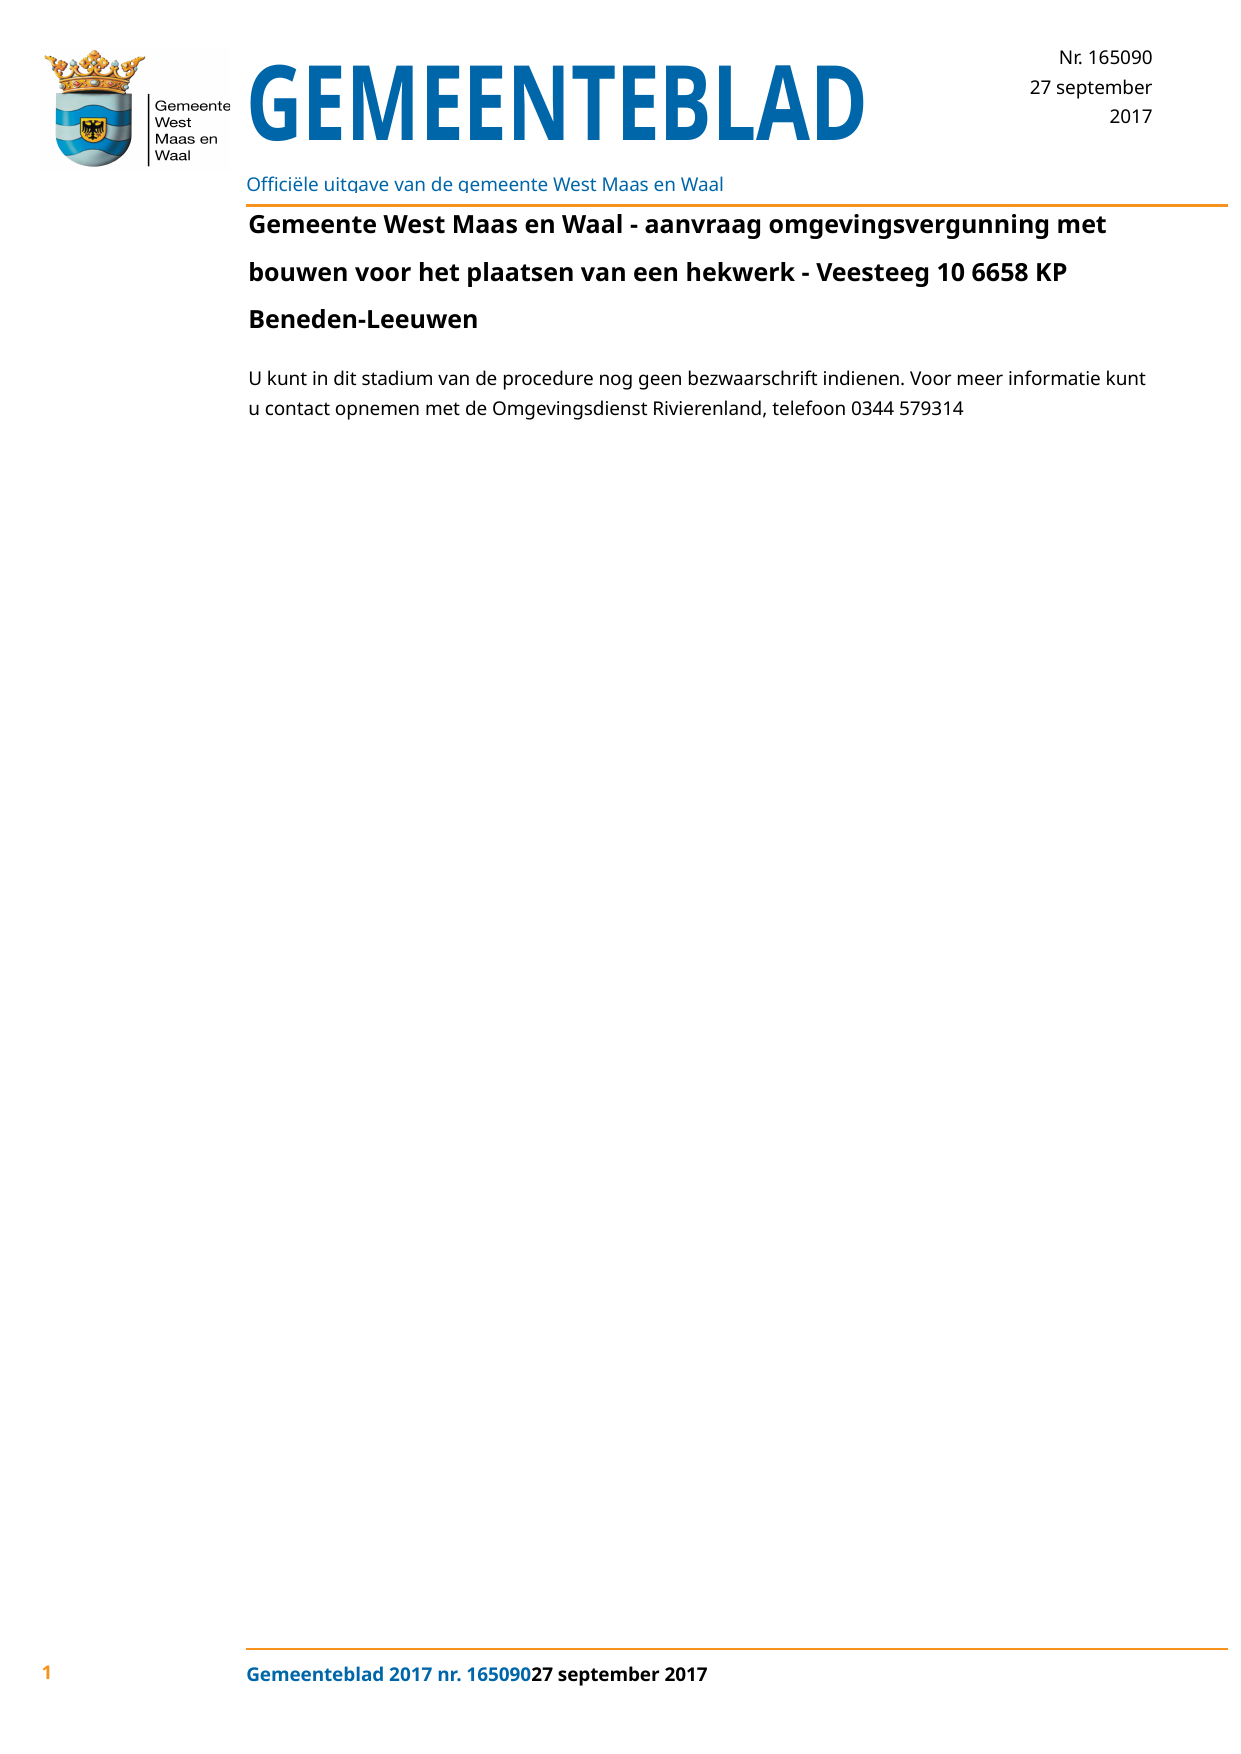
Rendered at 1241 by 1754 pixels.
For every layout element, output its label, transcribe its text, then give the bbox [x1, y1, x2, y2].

text U kunt in dit stadium van de procedure nog geen bezwaarschrift indienen. Voor meer informatie kunt u contact opnemen met de Omgevingsdienst Rivierenland, telefoon 0344 579314 [248, 366, 1152, 421]
text Gemeente West Maas en Waal - aanvraag omgevingsvergunning met bouwen voor het plaatsen van een hekwerk - Veesteeg 10 6658 KP Beneden-Leeuwen [248, 207, 1152, 336]
picture [41, 47, 231, 172]
